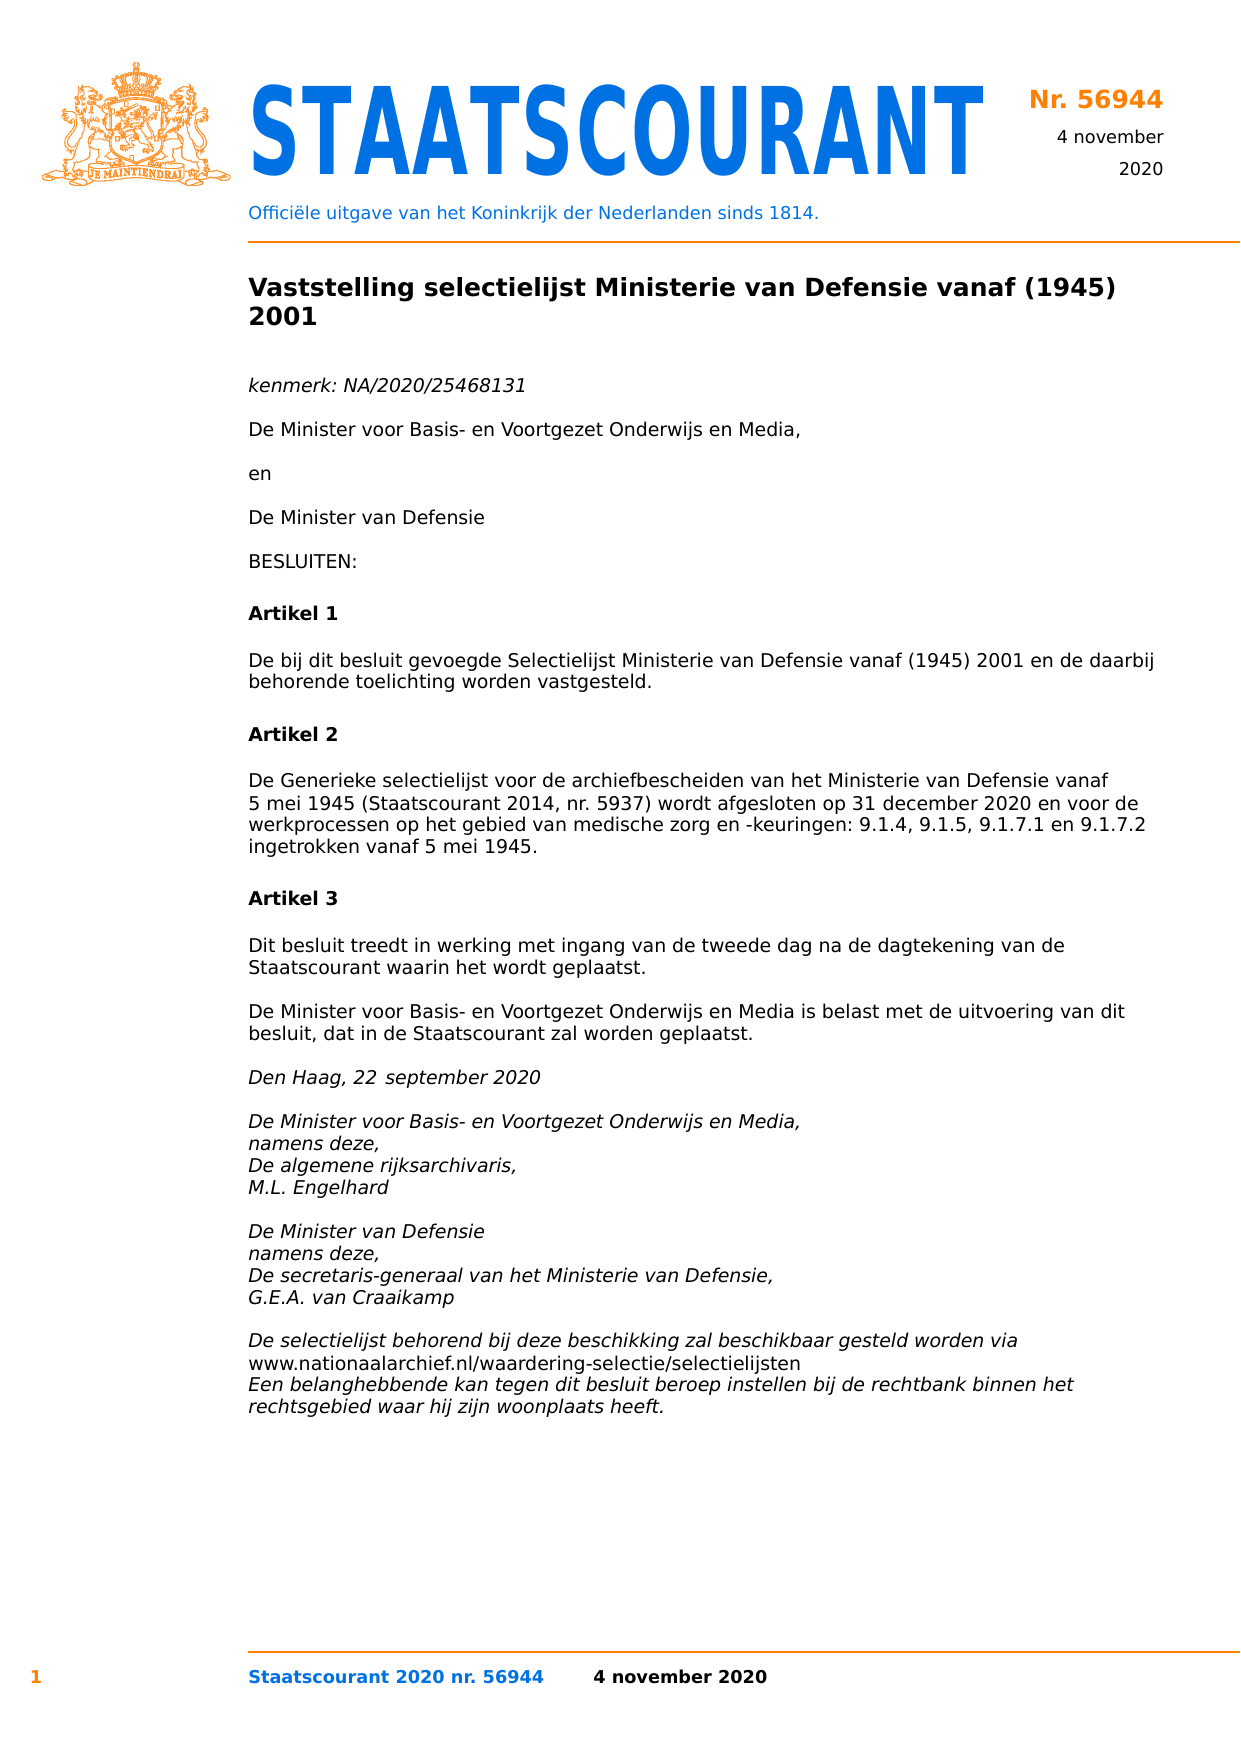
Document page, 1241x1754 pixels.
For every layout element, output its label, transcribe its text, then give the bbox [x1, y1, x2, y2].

subtitle Artikel 1 [248, 602, 1163, 624]
table_header Nr. 56944 [998, 62, 1240, 121]
table_cell 4 november [998, 121, 1240, 153]
text De selectielijst behorend bij deze beschikking zal beschikbaar gesteld worden via www.nationaalarchief.nl/waardering-selectie/selectielijsten [248, 1330, 1163, 1374]
subtitle Artikel 3 [248, 888, 1163, 910]
subtitle Artikel 2 [248, 723, 1163, 745]
text en [248, 463, 1163, 485]
table_cell 2020 [998, 153, 1240, 203]
subtitle Vaststelling selectielijst Ministerie van Defensie vanaf (1945) 2001 [248, 273, 1163, 331]
text De Minister voor Basis- en Voortgezet Onderwijs en Media, namens deze, De algemene rijksarchivaris, M.L. Engelhard [248, 1111, 1163, 1199]
text De Minister van Defensie namens deze, De secretaris-generaal van het Ministerie van Defensie, G.E.A. van Craaikamp [248, 1221, 1163, 1308]
text De Minister van Defensie [248, 507, 1163, 529]
text De Minister voor Basis- en Voortgezet Onderwijs en Media is belast met de uitvoering van dit besluit, dat in de Staatscourant zal worden geplaatst. [248, 1001, 1163, 1045]
text kenmerk: NA/2020/25468131 [248, 375, 1163, 397]
picture [41, 62, 231, 186]
text Den Haag, 22 september 2020 [248, 1067, 1163, 1089]
text De Minister voor Basis- en Voortgezet Onderwijs en Media, [248, 419, 1163, 441]
table_cell Officiële uitgave van het Koninkrijk der Nederlanden sinds 1814. [248, 203, 1240, 241]
text Een belanghebbende kan tegen dit besluit beroep instellen bij de rechtbank binnen het rechtsgebied waar hij zijn woonplaats heeft. [248, 1374, 1163, 1418]
text De Generieke selectielijst voor de archiefbescheiden van het Ministerie van Defensie vanaf 5 mei 1945 (Staatscourant 2014, nr. 5937) wordt afgesloten op 31 december 2020 en voor de werkprocessen op het gebied van medische zorg en -keuringen: 9.1.4, 9.1.5, 9.1.7.1 en 9.1.7.2 ingetrokken vanaf 5 mei 1945. [248, 770, 1163, 858]
table_header [25, 62, 248, 241]
text BESLUITEN: [248, 551, 1163, 572]
text Dit besluit treedt in werking met ingang van de tweede dag na de dagtekening van de Staatscourant waarin het wordt geplaatst. [248, 935, 1163, 979]
table_header STAATSCOURANT [248, 62, 998, 203]
text De bij dit besluit gevoegde Selectielijst Ministerie van Defensie vanaf (1945) 2001 en de daarbij behorende toelichting worden vastgesteld. [248, 649, 1163, 693]
